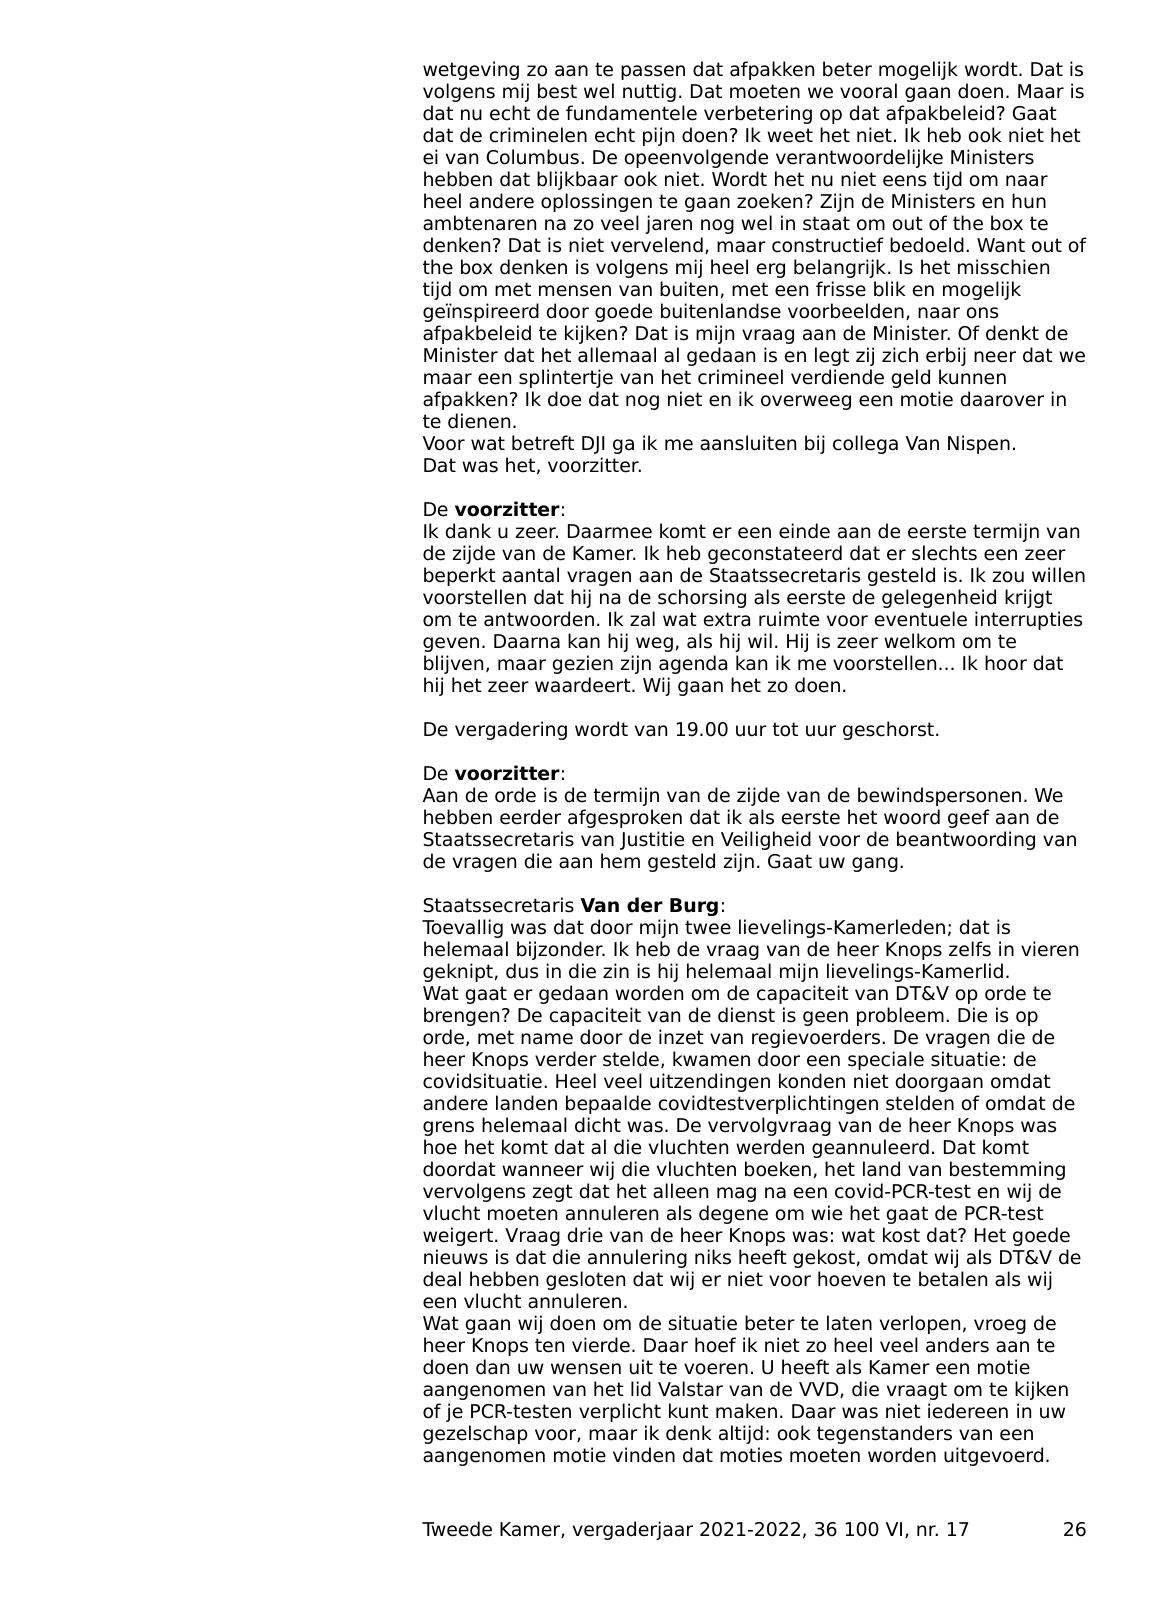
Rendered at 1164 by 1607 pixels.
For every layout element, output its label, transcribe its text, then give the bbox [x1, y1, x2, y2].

text De voorzitter: [422, 499, 1087, 521]
text De vergadering wordt van 19.00 uur tot uur geschorst. [422, 719, 1087, 741]
text wetgeving zo aan te passen dat afpakken beter mogelijk wordt. Dat is volgens mij best wel nuttig. Dat moeten we vooral gaan doen. Maar is dat nu echt de fundamentele verbetering op dat afpakbeleid? Gaat dat de criminelen echt pijn doen? Ik weet het niet. Ik heb ook niet het ei van Columbus. De opeenvolgende verantwoordelijke Ministers hebben dat blijkbaar ook niet. Wordt het nu niet eens tijd om naar heel andere oplossingen te gaan zoeken? Zijn de Ministers en hun ambtenaren na zo veel jaren nog wel in staat om out of the box te denken? Dat is niet vervelend, maar constructief bedoeld. Want out of the box denken is volgens mij heel erg belangrijk. Is het misschien tijd om met mensen van buiten, met een frisse blik en mogelijk geïnspireerd door goede buitenlandse voorbeelden, naar ons afpakbeleid te kijken? Dat is mijn vraag aan de Minister. Of denkt de Minister dat het allemaal al gedaan is en legt zij zich erbij neer dat we maar een splintertje van het crimineel verdiende geld kunnen afpakken? Ik doe dat nog niet en ik overweeg een motie daarover in te dienen. [422, 59, 1087, 433]
text Voor wat betreft DJI ga ik me aansluiten bij collega Van Nispen. [422, 433, 1087, 455]
text Wat gaat er gedaan worden om de capaciteit van DT&V op orde te brengen? De capaciteit van de dienst is geen probleem. Die is op orde, met name door de inzet van regievoerders. De vragen die de heer Knops verder stelde, kwamen door een speciale situatie: de covidsituatie. Heel veel uitzendingen konden niet doorgaan omdat andere landen bepaalde covidtestverplichtingen stelden of omdat de grens helemaal dicht was. De vervolgvraag van de heer Knops was hoe het komt dat al die vluchten werden geannuleerd. Dat komt doordat wanneer wij die vluchten boeken, het land van bestemming vervolgens zegt dat het alleen mag na een covid-PCR-test en wij de vlucht moeten annuleren als degene om wie het gaat de PCR-test weigert. Vraag drie van de heer Knops was: wat kost dat? Het goede nieuws is dat die annulering niks heeft gekost, omdat wij als DT&V de deal hebben gesloten dat wij er niet voor hoeven te betalen als wij een vlucht annuleren. [422, 983, 1087, 1313]
text Wat gaan wij doen om de situatie beter te laten verlopen, vroeg de heer Knops ten vierde. Daar hoef ik niet zo heel veel anders aan te doen dan uw wensen uit te voeren. U heeft als Kamer een motie aangenomen van het lid Valstar van de VVD, die vraagt om te kijken of je PCR-testen verplicht kunt maken. Daar was niet iedereen in uw gezelschap voor, maar ik denk altijd: ook tegenstanders van een aangenomen motie vinden dat moties moeten worden uitgevoerd. [422, 1313, 1087, 1467]
text De voorzitter: [422, 763, 1087, 785]
text Toevallig was dat door mijn twee lievelings-Kamerleden; dat is helemaal bijzonder. Ik heb de vraag van de heer Knops zelfs in vieren geknipt, dus in die zin is hij helemaal mijn lievelings-Kamerlid. [422, 917, 1087, 983]
text Dat was het, voorzitter. [422, 455, 1087, 477]
text Aan de orde is de termijn van de zijde van de bewindspersonen. We hebben eerder afgesproken dat ik als eerste het woord geef aan de Staatssecretaris van Justitie en Veiligheid voor de beantwoording van de vragen die aan hem gesteld zijn. Gaat uw gang. [422, 785, 1087, 873]
text Ik dank u zeer. Daarmee komt er een einde aan de eerste termijn van de zijde van de Kamer. Ik heb geconstateerd dat er slechts een zeer beperkt aantal vragen aan de Staatssecretaris gesteld is. Ik zou willen voorstellen dat hij na de schorsing als eerste de gelegenheid krijgt om te antwoorden. Ik zal wat extra ruimte voor eventuele interrupties geven. Daarna kan hij weg, als hij wil. Hij is zeer welkom om te blijven, maar gezien zijn agenda kan ik me voorstellen... Ik hoor dat hij het zeer waardeert. Wij gaan het zo doen. [422, 521, 1087, 697]
text Staatssecretaris Van der Burg: [422, 895, 1087, 917]
